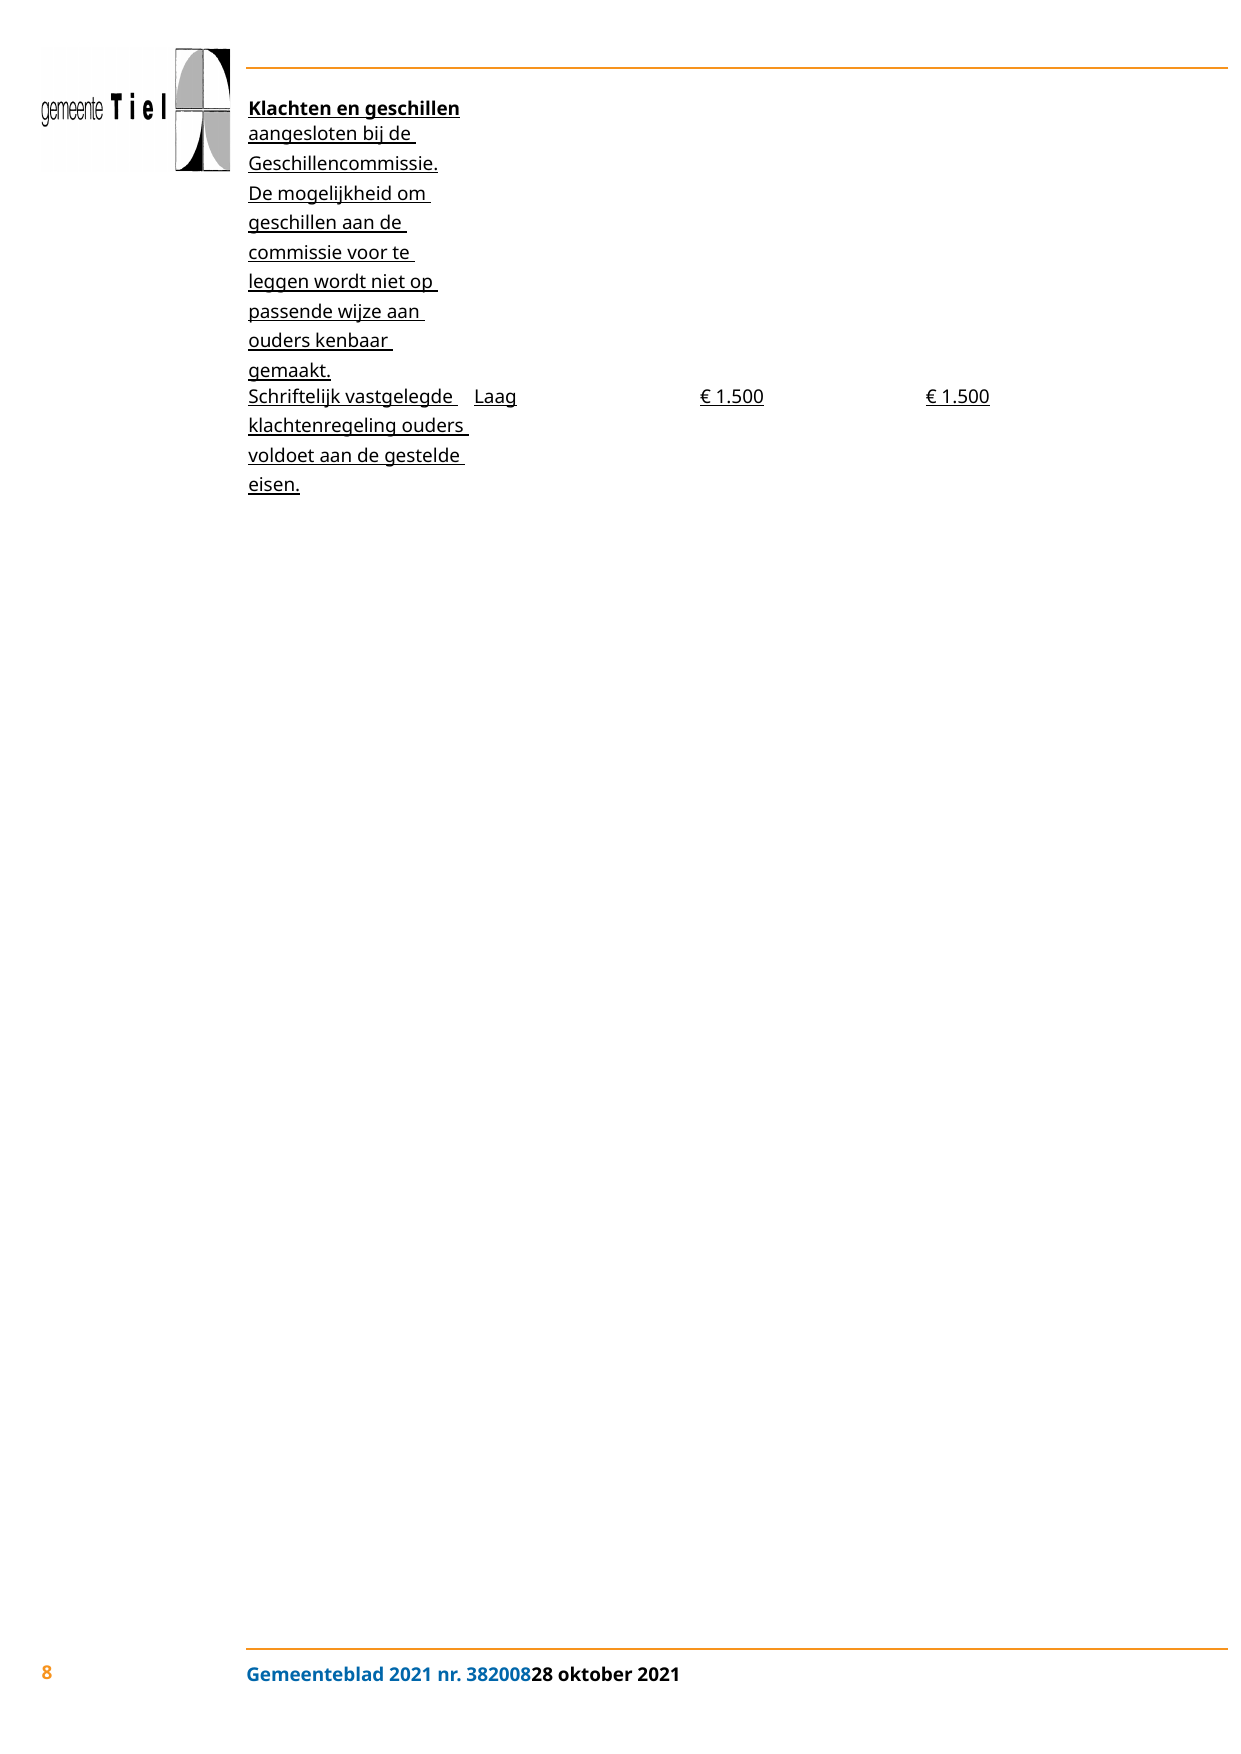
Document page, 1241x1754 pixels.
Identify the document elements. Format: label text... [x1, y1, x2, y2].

table_cell [926, 121, 1152, 383]
table_cell € 1.500 [700, 383, 926, 497]
table_cell aangesloten bij de Geschillencommissie. De mogelijkheid om geschillen aan de commissie voor te leggen wordt niet op passende wijze aan ouders kenbaar gemaakt. [248, 121, 474, 383]
table_header [926, 95, 1152, 121]
table_cell € 1.500 [926, 383, 1152, 497]
table_cell [700, 121, 926, 383]
table_header Klachten en geschillen [248, 95, 926, 121]
table_cell Schriftelijk vastgelegde klachtenregeling ouders voldoet aan de gestelde eisen. [248, 383, 474, 497]
table_cell [474, 121, 700, 383]
table_cell Laag [474, 383, 700, 497]
picture [41, 47, 231, 172]
